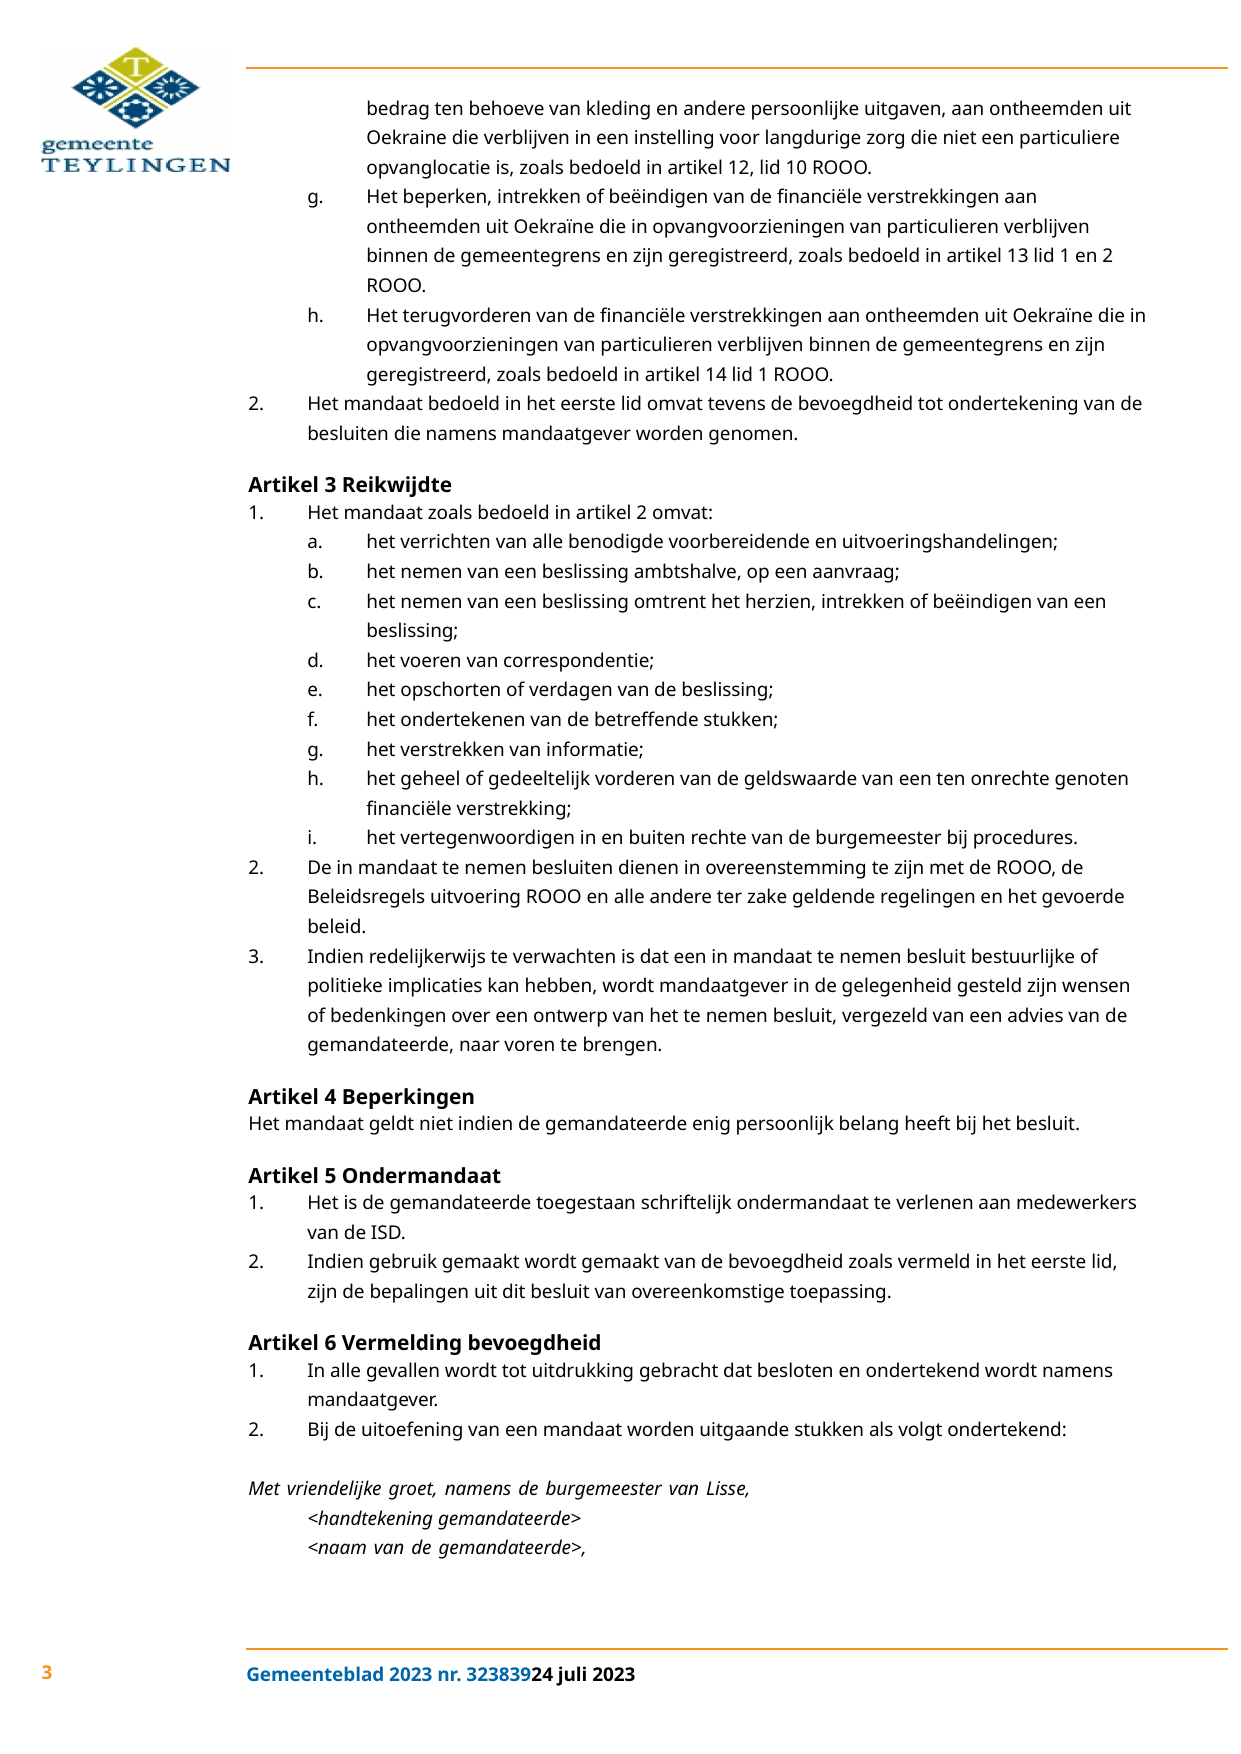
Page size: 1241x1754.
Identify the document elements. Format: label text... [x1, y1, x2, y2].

list het verstrekken van informatie; [307, 736, 1152, 761]
list bedrag ten behoeve van kleding en andere persoonlijke uitgaven, aan ontheemden uit Oekraine die verblijven in een instelling voor langdurige zorg die niet een particuliere opvanglocatie is, zoals bedoeld in artikel 12, lid 10 ROOO. [307, 95, 1152, 180]
text Artikel 3 Reikwijdte [248, 471, 1152, 499]
list Indien redelijkerwijs te verwachten is dat een in mandaat te nemen besluit bestuurlijke of politieke implicaties kan hebben, wordt mandaatgever in de gelegenheid gesteld zijn wensen of bedenkingen over een ontwerp van het te nemen besluit, vergezeld van een advies van de gemandateerde, naar voren te brengen. [248, 943, 1152, 1057]
list het ondertekenen van de betreffende stukken; [307, 706, 1152, 732]
list Het mandaat zoals bedoeld in artikel 2 omvat: [248, 499, 1152, 525]
list <naam van de gemandateerde>, [248, 1534, 1152, 1560]
list het opschorten of verdagen van de beslissing; [307, 677, 1152, 702]
list Indien gebruik gemaakt wordt gemaakt van de bevoegdheid zoals vermeld in het eerste lid, zijn de bepalingen uit dit besluit van overeenkomstige toepassing. [248, 1248, 1152, 1304]
list het nemen van een beslissing ambtshalve, op een aanvraag; [307, 558, 1152, 584]
text Artikel 4 Beperkingen [248, 1082, 1152, 1110]
list Het mandaat bedoeld in het eerste lid omvat tevens de bevoegdheid tot ondertekening van de besluiten die namens mandaatgever worden genomen. [248, 391, 1152, 446]
list De in mandaat te nemen besluiten dienen in overeenstemming te zijn met de ROOO, de Beleidsregels uitvoering ROOO en alle andere ter zake geldende regelingen en het gevoerde beleid. [248, 854, 1152, 939]
list het verrichten van alle benodigde voorbereidende en uitvoeringshandelingen; [307, 529, 1152, 554]
list het voeren van correspondentie; [307, 647, 1152, 673]
list Bij de uitoefening van een mandaat worden uitgaande stukken als volgt ondertekend: [248, 1416, 1152, 1442]
list Het beperken, intrekken of beëindigen van de financiële verstrekkingen aan ontheemden uit Oekraïne die in opvangvoorzieningen van particulieren verblijven binnen de gemeentegrens en zijn geregistreerd, zoals bedoeld in artikel 13 lid 1 en 2 ROOO. [307, 183, 1152, 298]
list het geheel of gedeeltelijk vorderen van de geldswaarde van een ten onrechte genoten financiële verstrekking; [307, 765, 1152, 821]
text Artikel 6 Vermelding bevoegdheid [248, 1328, 1152, 1357]
list het vertegenwoordigen in en buiten rechte van de burgemeester bij procedures. [307, 824, 1152, 850]
text Artikel 5 Ondermandaat [248, 1161, 1152, 1189]
list Het terugvorderen van de financiële verstrekkingen aan ontheemden uit Oekraïne die in opvangvoorzieningen van particulieren verblijven binnen de gemeentegrens en zijn geregistreerd, zoals bedoeld in artikel 14 lid 1 ROOO. [307, 302, 1152, 387]
list Het is de gemandateerde toegestaan schriftelijk ondermandaat te verlenen aan medewerkers van de ISD. [248, 1189, 1152, 1244]
text Het mandaat geldt niet indien de gemandateerde enig persoonlijk belang heeft bij het besluit. [248, 1110, 1152, 1136]
text Met vriendelijke groet, namens de burgemeester van Lisse, [248, 1475, 1152, 1501]
picture [41, 47, 231, 172]
list In alle gevallen wordt tot uitdrukking gebracht dat besloten en ondertekend wordt namens mandaatgever. [248, 1357, 1152, 1412]
list <handtekening gemandateerde> [248, 1505, 1152, 1531]
list het nemen van een beslissing omtrent het herzien, intrekken of beëindigen van een beslissing; [307, 588, 1152, 643]
